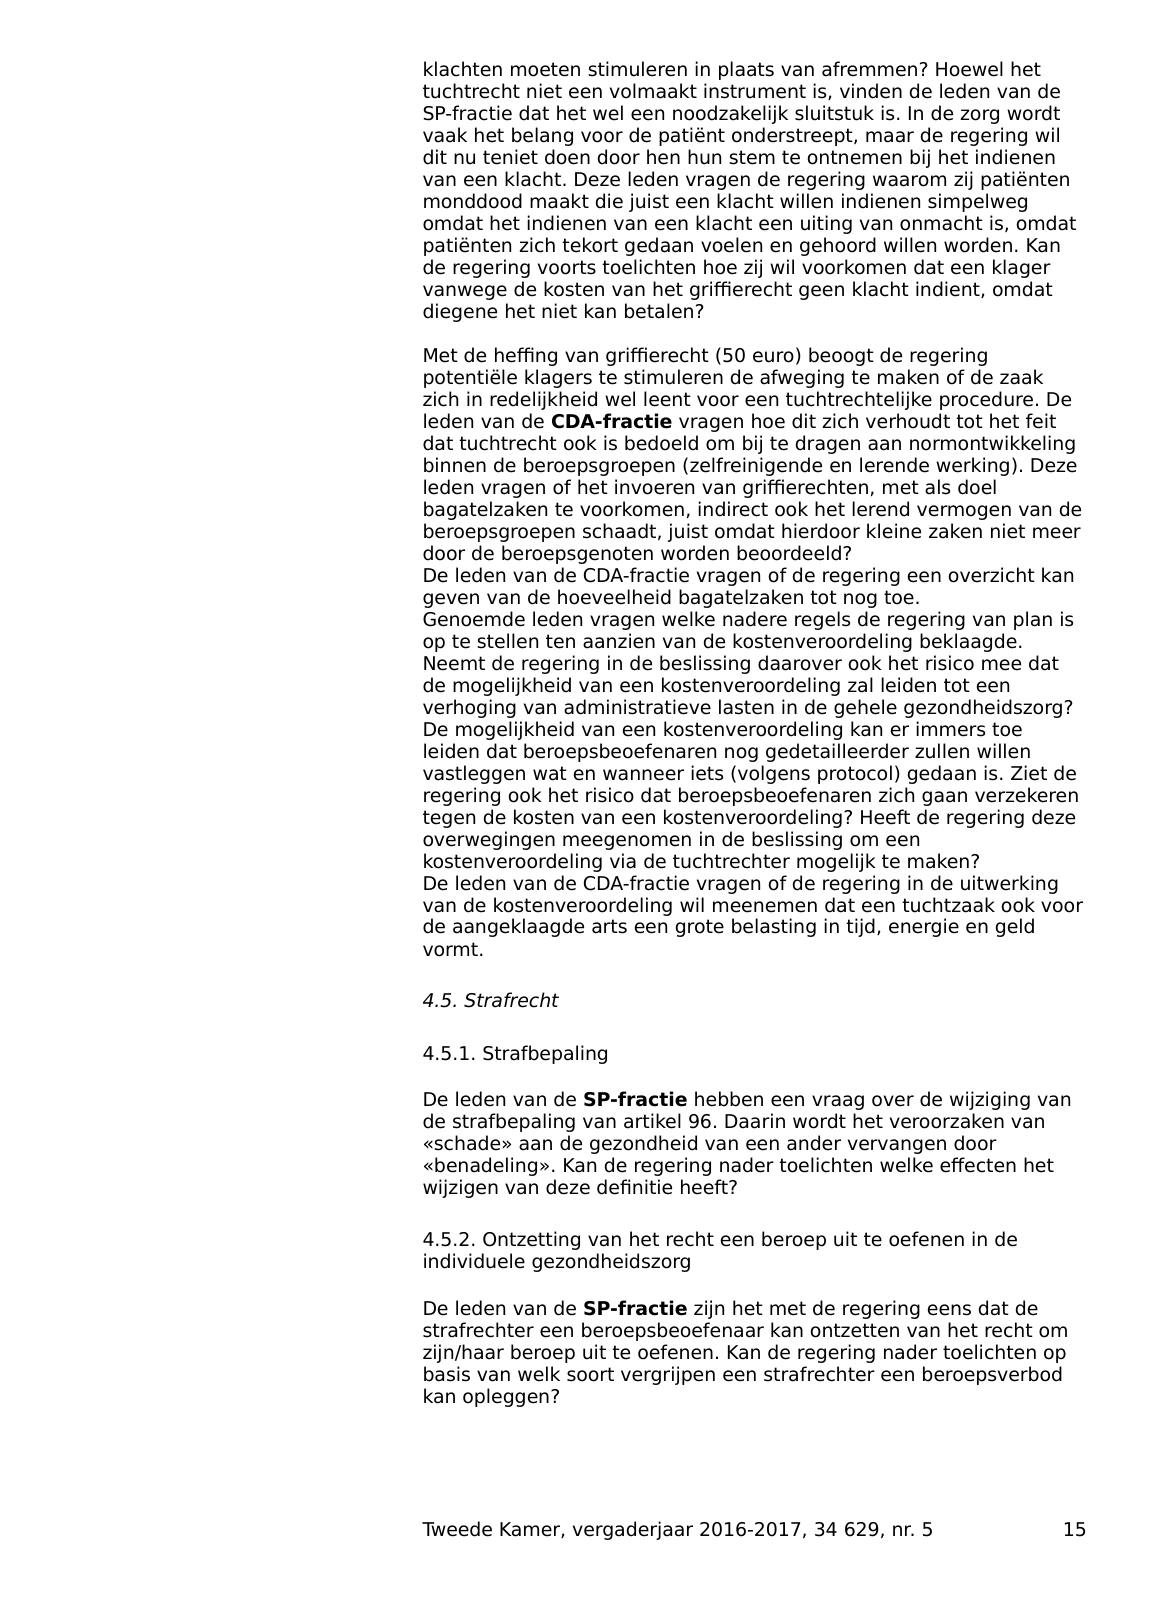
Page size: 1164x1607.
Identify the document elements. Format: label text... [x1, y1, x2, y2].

text Genoemde leden vragen welke nadere regels de regering van plan is op te stellen ten aanzien van de kostenveroordeling beklaagde. Neemt de regering in de beslissing daarover ook het risico mee dat de mogelijkheid van een kostenveroordeling zal leiden tot een verhoging van administratieve lasten in de gehele gezondheidszorg? De mogelijkheid van een kostenveroordeling kan er immers toe leiden dat beroepsbeoefenaren nog gedetailleerder zullen willen vastleggen wat en wanneer iets (volgens protocol) gedaan is. Ziet de regering ook het risico dat beroepsbeoefenaren zich gaan verzekeren tegen de kosten van een kostenveroordeling? Heeft de regering deze overwegingen meegenomen in de beslissing om een kostenveroordeling via de tuchtrechter mogelijk te maken? [422, 609, 1087, 872]
text Met de heffing van griffierecht (50 euro) beoogt de regering potentiële klagers te stimuleren de afweging te maken of de zaak zich in redelijkheid wel leent voor een tuchtrechtelijke procedure. De leden van de CDA-fractie vragen hoe dit zich verhoudt tot het feit dat tuchtrecht ook is bedoeld om bij te dragen aan normontwikkeling binnen de beroepsgroepen (zelfreinigende en lerende werking). Deze leden vragen of het invoeren van griffierechten, met als doel bagatelzaken te voorkomen, indirect ook het lerend vermogen van de beroepsgroepen schaadt, juist omdat hierdoor kleine zaken niet meer door de beroepsgenoten worden beoordeeld? [422, 345, 1087, 565]
subtitle 4.5. Strafrecht [422, 990, 1087, 1012]
text klachten moeten stimuleren in plaats van afremmen? Hoewel het tuchtrecht niet een volmaakt instrument is, vinden de leden van de SP-fractie dat het wel een noodzakelijk sluitstuk is. In de zorg wordt vaak het belang voor de patiënt onderstreept, maar de regering wil dit nu teniet doen door hen hun stem te ontnemen bij het indienen van een klacht. Deze leden vragen de regering waarom zij patiënten monddood maakt die juist een klacht willen indienen simpelweg omdat het indienen van een klacht een uiting van onmacht is, omdat patiënten zich tekort gedaan voelen en gehoord willen worden. Kan de regering voorts toelichten hoe zij wil voorkomen dat een klager vanwege de kosten van het griffierecht geen klacht indient, omdat diegene het niet kan betalen? [422, 59, 1087, 323]
text De leden van de SP-fractie zijn het met de regering eens dat de strafrechter een beroepsbeoefenaar kan ontzetten van het recht om zijn/haar beroep uit te oefenen. Kan de regering nader toelichten op basis van welk soort vergrijpen een strafrechter een beroepsverbod kan opleggen? [422, 1298, 1087, 1408]
text De leden van de CDA-fractie vragen of de regering in de uitwerking van de kostenveroordeling wil meenemen dat een tuchtzaak ook voor de aangeklaagde arts een grote belasting in tijd, energie en geld vormt. [422, 872, 1087, 960]
text De leden van de SP-fractie hebben een vraag over de wijziging van de strafbepaling van artikel 96. Daarin wordt het veroorzaken van «schade» aan de gezondheid van een ander vervangen door «benadeling». Kan de regering nader toelichten welke effecten het wijzigen van deze definitie heeft? [422, 1089, 1087, 1199]
subtitle 4.5.1. Strafbepaling [422, 1042, 1087, 1064]
text De leden van de CDA-fractie vragen of de regering een overzicht kan geven van de hoeveelheid bagatelzaken tot nog toe. [422, 565, 1087, 609]
subtitle 4.5.2. Ontzetting van het recht een beroep uit te oefenen in de individuele gezondheidszorg [422, 1229, 1087, 1273]
